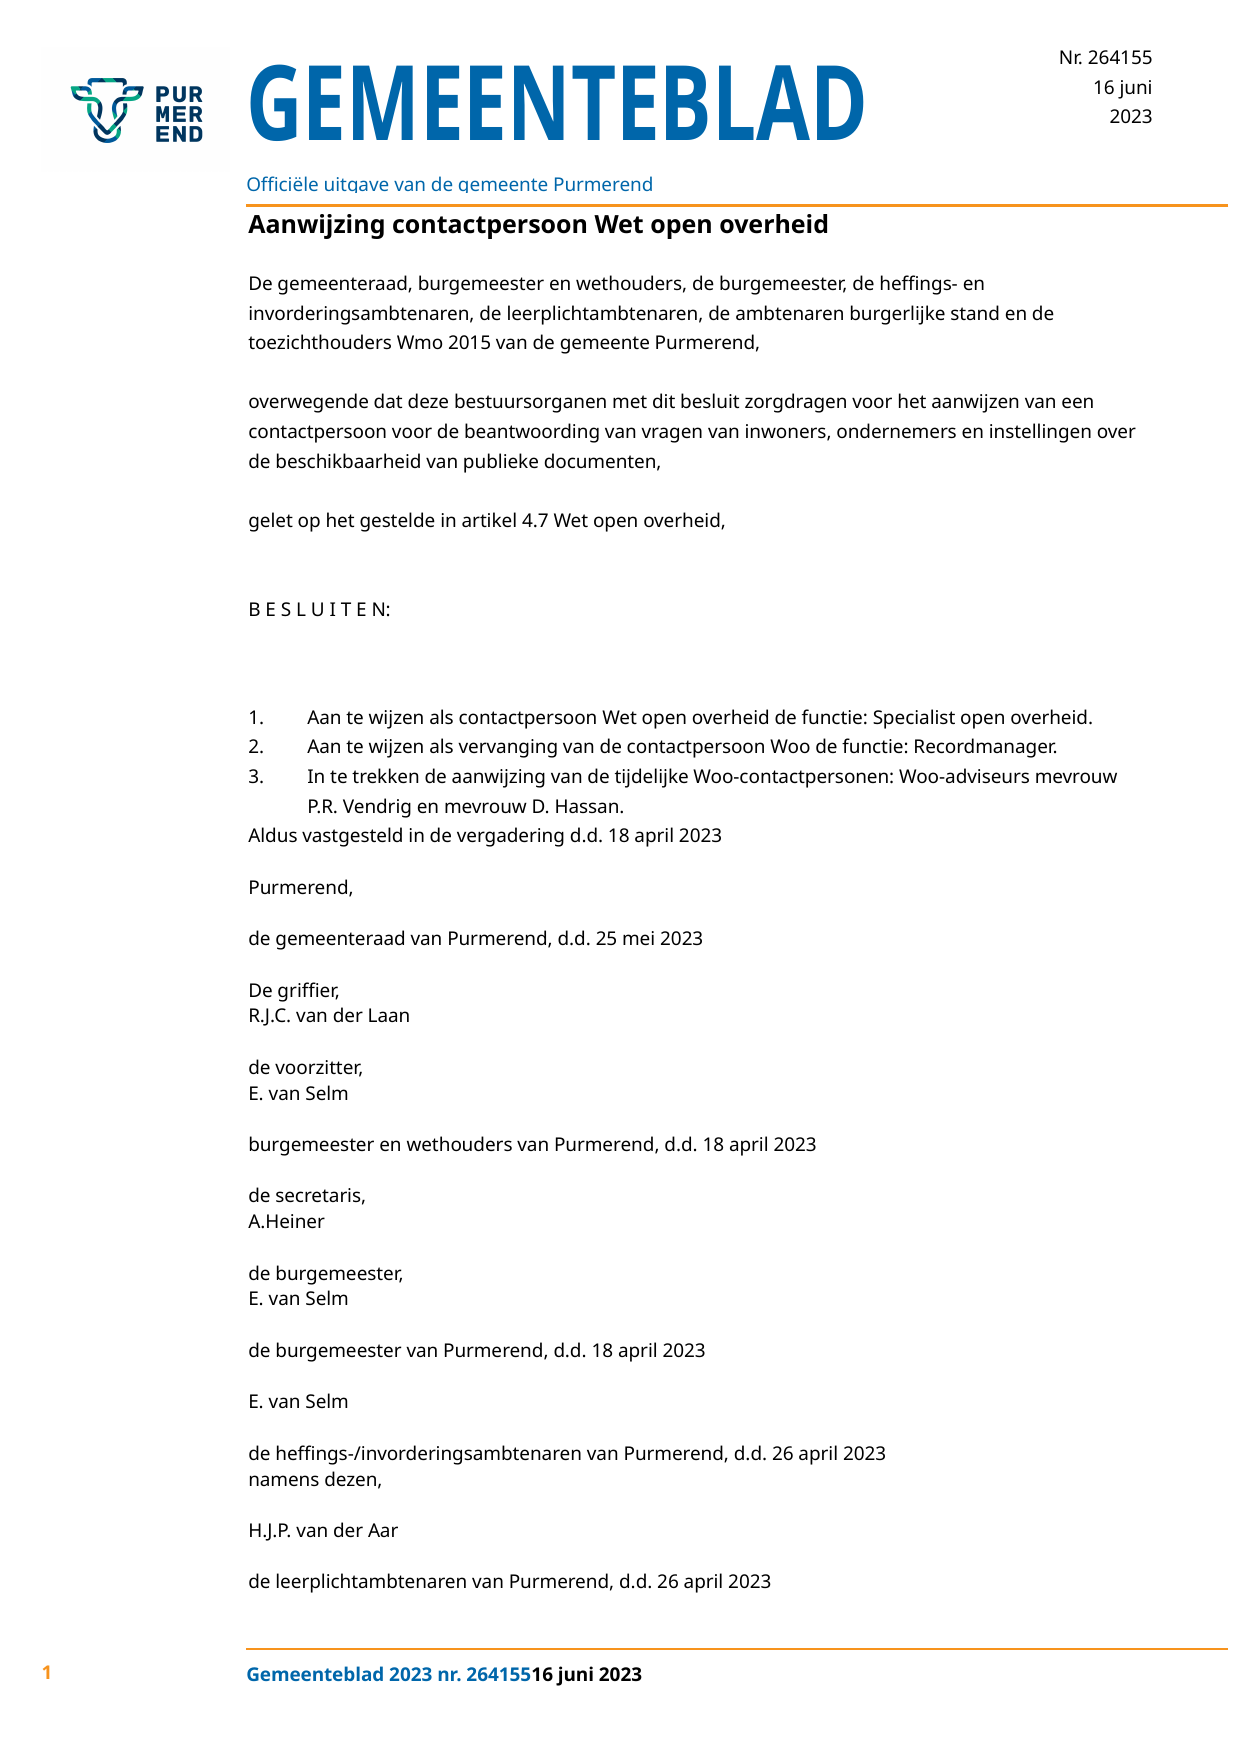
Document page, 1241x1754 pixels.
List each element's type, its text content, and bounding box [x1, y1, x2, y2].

text de burgemeester, [248, 1260, 1152, 1286]
text E. van Selm [248, 1388, 1152, 1414]
text gelet op het gestelde in artikel 4.7 Wet open overheid, [248, 507, 1152, 533]
text de heffings-/invorderingsambtenaren van Purmerend, d.d. 26 april 2023 [248, 1440, 1152, 1466]
text E. van Selm [248, 1286, 1152, 1311]
list Aan te wijzen als vervanging van de contactpersoon Woo de functie: Recordmanager. [248, 734, 1152, 759]
text H.J.P. van der Aar [248, 1517, 1152, 1543]
text burgemeester en wethouders van Purmerend, d.d. 18 april 2023 [248, 1131, 1152, 1157]
text de secretaris, [248, 1183, 1152, 1208]
list Aan te wijzen als contactpersoon Wet open overheid de functie: Specialist open overheid. [248, 704, 1152, 730]
text de burgemeester van Purmerend, d.d. 18 april 2023 [248, 1337, 1152, 1363]
text namens dezen, [248, 1466, 1152, 1491]
text de voorzitter, [248, 1054, 1152, 1080]
text B E S L U I T E N: [248, 596, 1152, 621]
text A.Heiner [248, 1208, 1152, 1234]
text de leerplichtambtenaren van Purmerend, d.d. 26 april 2023 [248, 1569, 1152, 1594]
text E. van Selm [248, 1080, 1152, 1106]
text Aldus vastgesteld in de vergadering d.d. 18 april 2023 [248, 822, 1152, 848]
picture [41, 47, 231, 172]
text Aanwijzing contactpersoon Wet open overheid [248, 207, 1152, 241]
text de gemeenteraad van Purmerend, d.d. 25 mei 2023 [248, 925, 1152, 951]
text De gemeenteraad, burgemeester en wethouders, de burgemeester, de heffings- en invorderingsambtenaren, de leerplichtambtenaren, de ambtenaren burgerlijke stand en de toezichthouders Wmo 2015 van de gemeente Purmerend, [248, 270, 1152, 355]
text overwegende dat deze bestuursorganen met dit besluit zorgdragen voor het aanwijzen van een contactpersoon voor de beantwoording van vragen van inwoners, ondernemers en instellingen over de beschikbaarheid van publieke documenten, [248, 389, 1152, 473]
text R.J.C. van der Laan [248, 1003, 1152, 1028]
text De griffier, [248, 977, 1152, 1003]
text Purmerend, [248, 874, 1152, 900]
list In te trekken de aanwijzing van de tijdelijke Woo-contactpersonen: Woo-adviseurs mevrouw P.R. Vendrig en mevrouw D. Hassan. [248, 763, 1152, 819]
